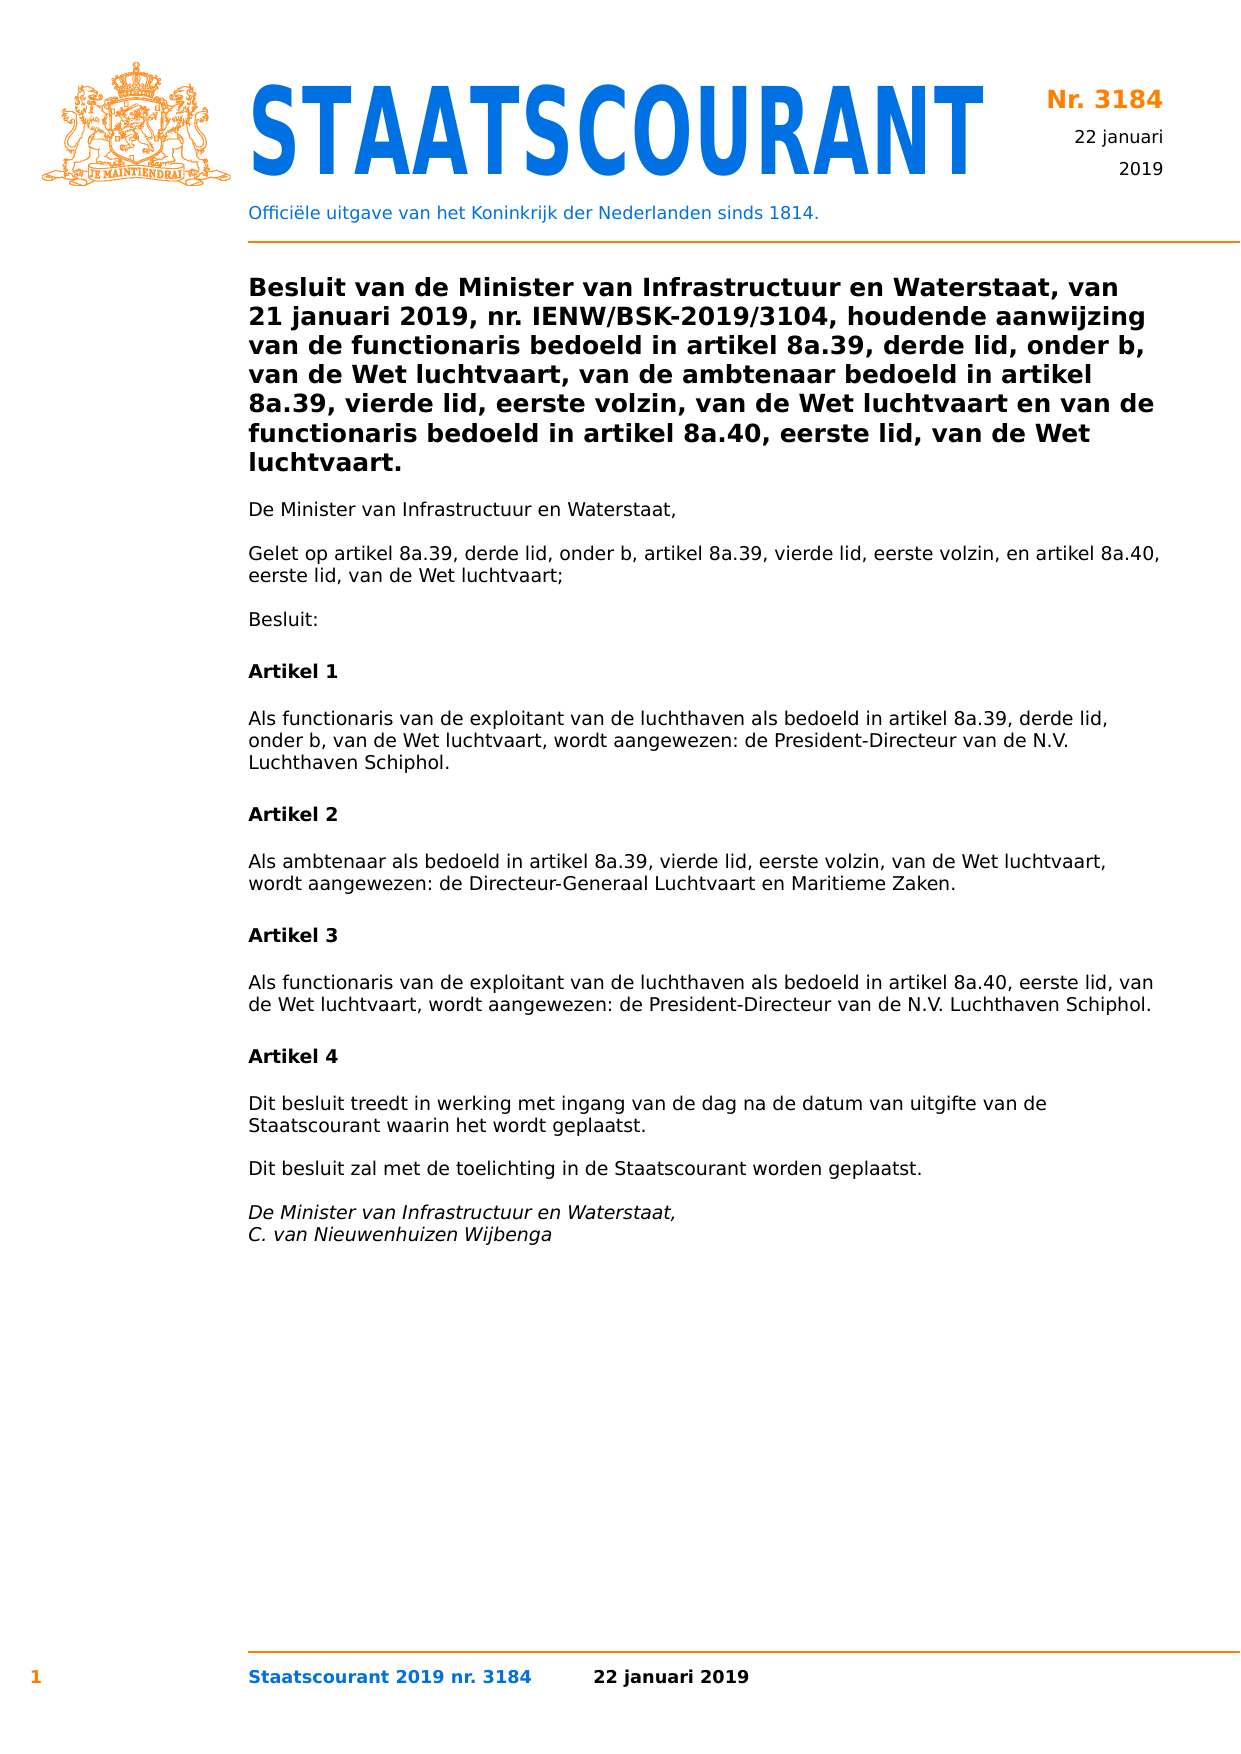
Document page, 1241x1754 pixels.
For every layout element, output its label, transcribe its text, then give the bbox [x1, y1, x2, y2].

subtitle Artikel 1 [248, 661, 1163, 683]
text Als ambtenaar als bedoeld in artikel 8a.39, vierde lid, eerste volzin, van de Wet luchtvaart, wordt aangewezen: de Directeur-Generaal Luchtvaart en Maritieme Zaken. [248, 851, 1163, 894]
picture [41, 62, 231, 186]
text Besluit: [248, 609, 1163, 631]
subtitle Artikel 4 [248, 1046, 1163, 1067]
text Dit besluit treedt in werking met ingang van de dag na de datum van uitgifte van de Staatscourant waarin het wordt geplaatst. [248, 1092, 1163, 1136]
text De Minister van Infrastructuur en Waterstaat, C. van Nieuwenhuizen Wijbenga [248, 1202, 1163, 1246]
subtitle Besluit van de Minister van Infrastructuur en Waterstaat, van 21 januari 2019, nr. IENW/BSK-2019/3104, houdende aanwijzing van de functionaris bedoeld in artikel 8a.39, derde lid, onder b, van de Wet luchtvaart, van de ambtenaar bedoeld in artikel 8a.39, vierde lid, eerste volzin, van de Wet luchtvaart en van de functionaris bedoeld in artikel 8a.40, eerste lid, van de Wet luchtvaart. [248, 273, 1163, 477]
text Als functionaris van de exploitant van de luchthaven als bedoeld in artikel 8a.40, eerste lid, van de Wet luchtvaart, wordt aangewezen: de President-Directeur van de N.V. Luchthaven Schiphol. [248, 972, 1163, 1016]
subtitle Artikel 3 [248, 924, 1163, 947]
table_cell Officiële uitgave van het Koninkrijk der Nederlanden sinds 1814. [248, 203, 1240, 241]
subtitle Artikel 2 [248, 804, 1163, 826]
table_cell 2019 [998, 153, 1240, 203]
table_cell 22 januari [998, 121, 1240, 153]
table_header [25, 62, 248, 241]
text De Minister van Infrastructuur en Waterstaat, [248, 499, 1163, 521]
table_header STAATSCOURANT [248, 62, 998, 203]
table_header Nr. 3184 [998, 62, 1240, 121]
text Dit besluit zal met de toelichting in de Staatscourant worden geplaatst. [248, 1158, 1163, 1180]
text Als functionaris van de exploitant van de luchthaven als bedoeld in artikel 8a.39, derde lid, onder b, van de Wet luchtvaart, wordt aangewezen: de President-Directeur van de N.V. Luchthaven Schiphol. [248, 708, 1163, 774]
text Gelet op artikel 8a.39, derde lid, onder b, artikel 8a.39, vierde lid, eerste volzin, en artikel 8a.40, eerste lid, van de Wet luchtvaart; [248, 543, 1163, 587]
